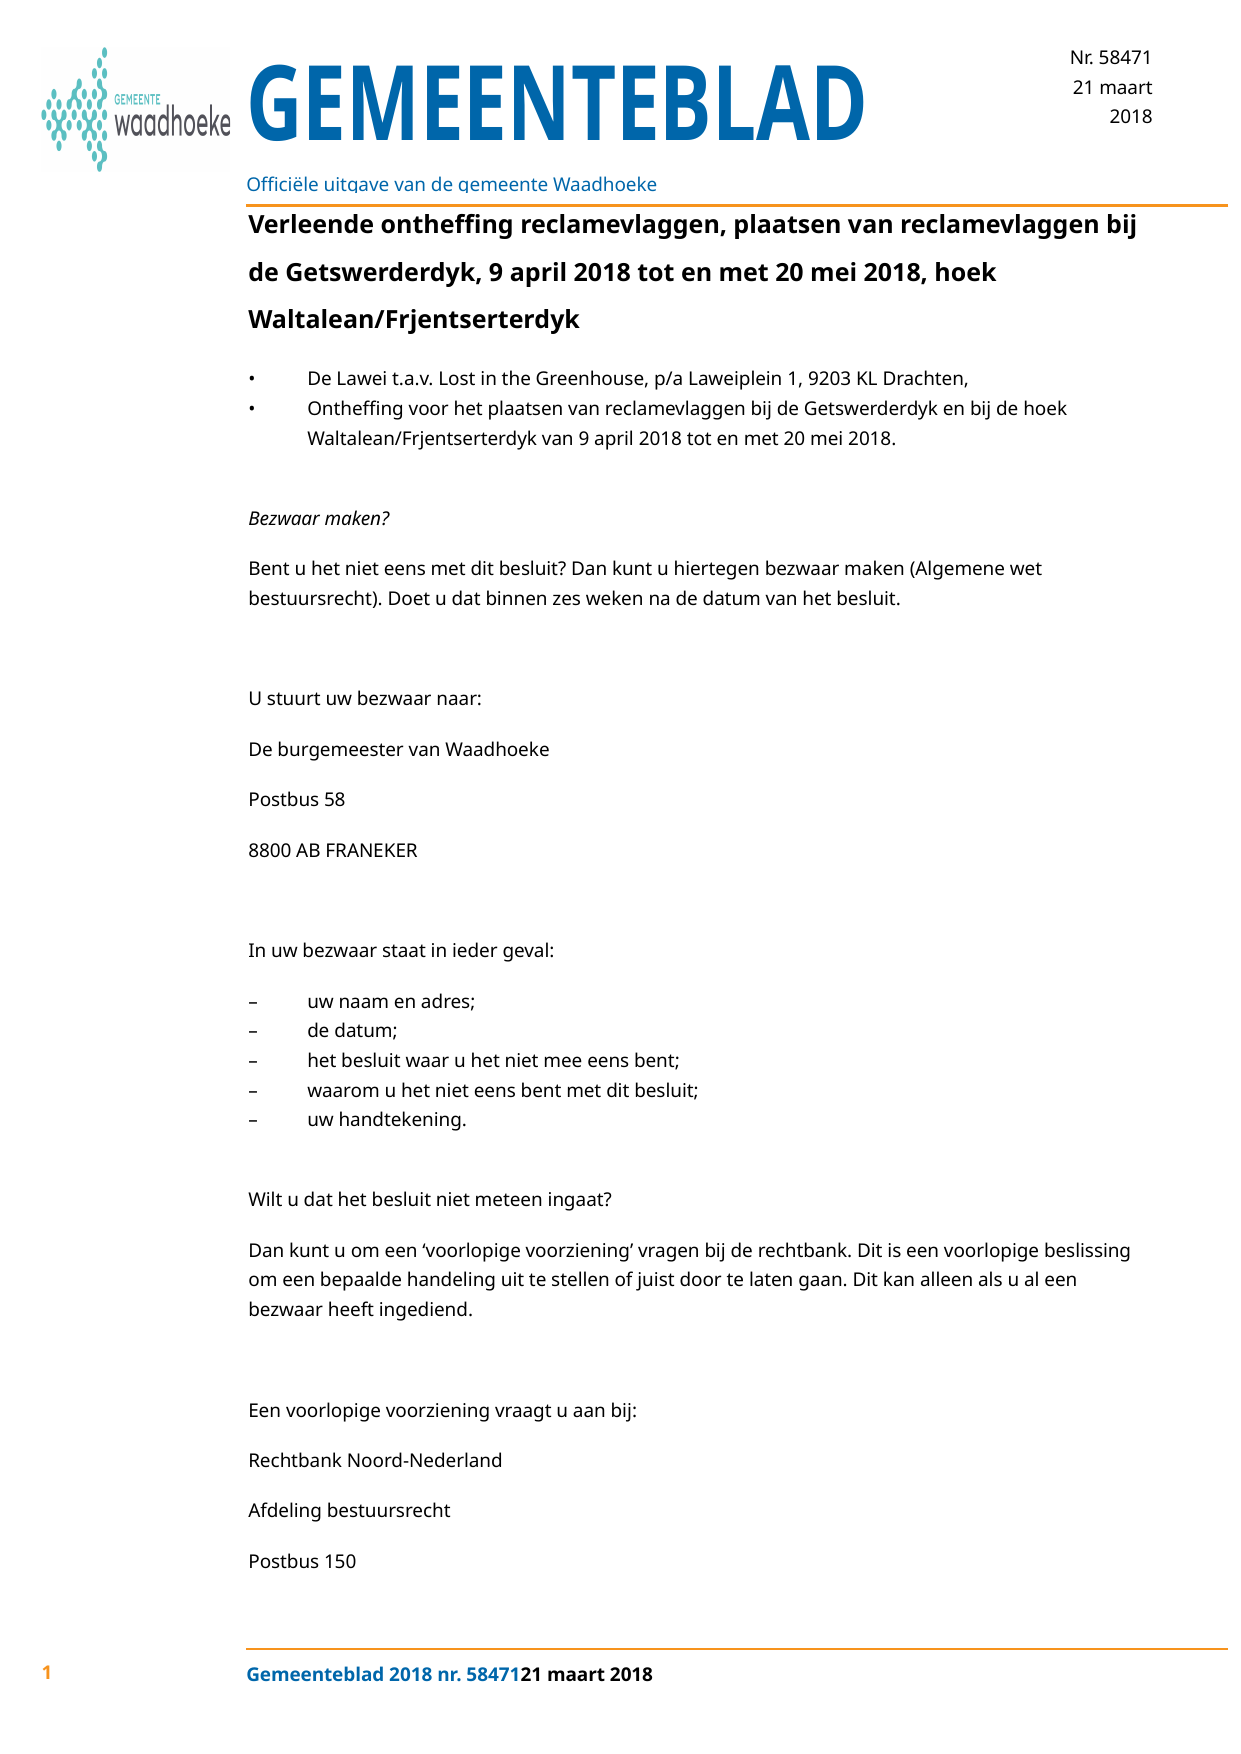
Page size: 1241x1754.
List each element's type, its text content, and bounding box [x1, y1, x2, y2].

text U stuurt uw bezwaar naar: [248, 686, 1152, 711]
text Dan kunt u om een ‘voorlopige voorziening’ vragen bij de rechtbank. Dit is een voorlopige beslissing om een bepaalde handeling uit te stellen of juist door te laten gaan. Dit kan alleen als u al een bezwaar heeft ingediend. [248, 1237, 1152, 1322]
text De burgemeester van Waadhoeke [248, 736, 1152, 762]
list uw naam en adres; [248, 988, 1152, 1014]
text Bezwaar maken? [248, 505, 1152, 530]
text Postbus 58 [248, 786, 1152, 812]
text Afdeling bestuursrecht [248, 1498, 1152, 1523]
picture [41, 47, 231, 172]
text Bent u het niet eens met dit besluit? Dan kunt u hiertegen bezwaar maken (Algemene wet bestuursrecht). Doet u dat binnen zes weken na de datum van het besluit. [248, 555, 1152, 610]
list de datum; [248, 1018, 1152, 1043]
text 8800 AB FRANEKER [248, 837, 1152, 862]
list Ontheffing voor het plaatsen van reclamevlaggen bij de Getswerderdyk en bij de hoek Waltalean/Frjentserterdyk van 9 april 2018 tot en met 20 mei 2018. [248, 395, 1152, 450]
list het besluit waar u het niet mee eens bent; [248, 1047, 1152, 1073]
list De Lawei t.a.v. Lost in the Greenhouse, p/a Laweiplein 1, 9203 KL Drachten, [248, 366, 1152, 391]
text Een voorlopige voorziening vraagt u aan bij: [248, 1397, 1152, 1422]
text In uw bezwaar staat in ieder geval: [248, 938, 1152, 963]
text Rechtbank Noord-Nederland [248, 1447, 1152, 1473]
text Wilt u dat het besluit niet meteen ingaat? [248, 1186, 1152, 1212]
text Postbus 150 [248, 1548, 1152, 1574]
list waarom u het niet eens bent met dit besluit; [248, 1077, 1152, 1102]
text Verleende ontheffing reclamevlaggen, plaatsen van reclamevlaggen bij de Getswerderdyk, 9 april 2018 tot en met 20 mei 2018, hoek Waltalean/Frjentserterdyk [248, 207, 1152, 336]
list uw handtekening. [248, 1106, 1152, 1132]
